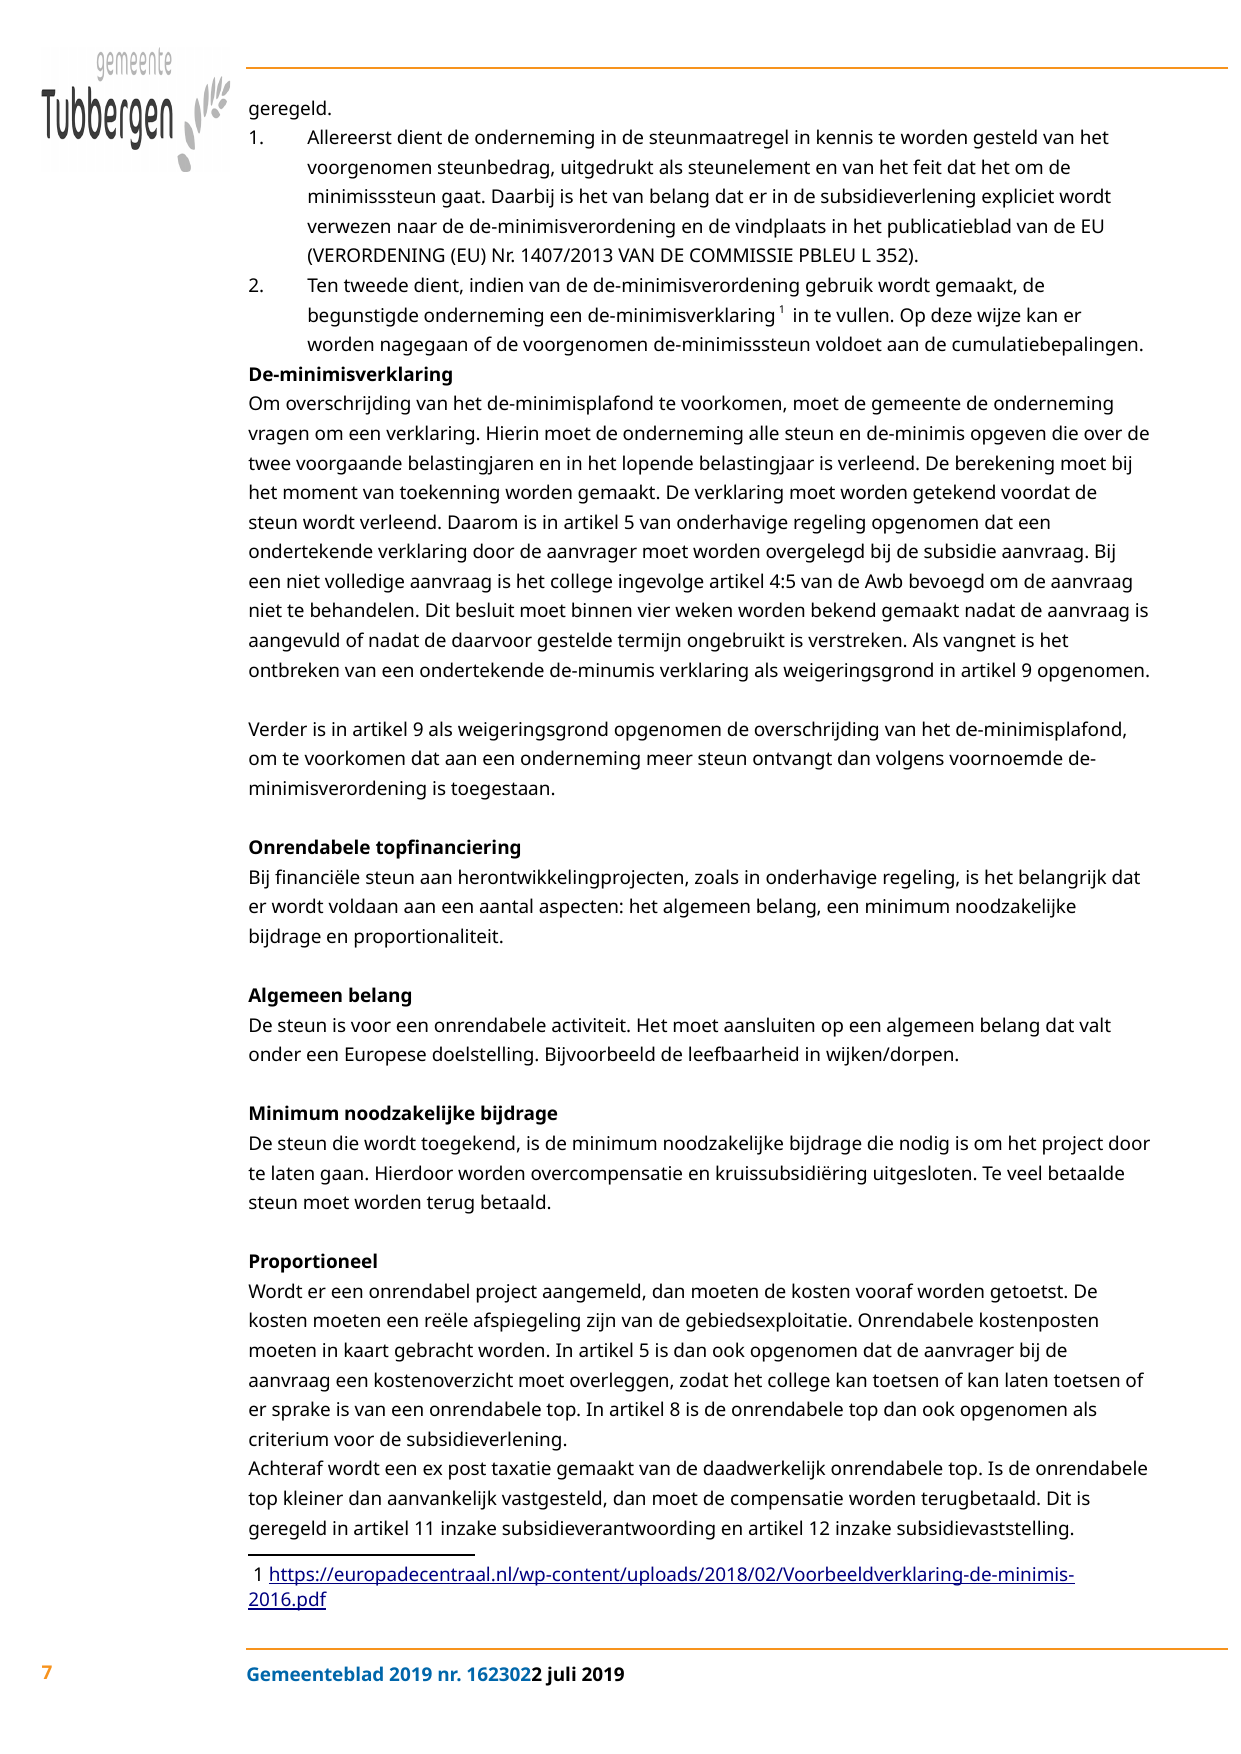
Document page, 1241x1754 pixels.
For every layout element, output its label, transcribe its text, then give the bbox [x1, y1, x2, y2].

text Minimum noodzakelijke bijdrage [248, 1101, 1152, 1126]
text Verder is in artikel 9 als weigeringsgrond opgenomen de overschrijding van het de-minimisplafond, om te voorkomen dat aan een onderneming meer steun ontvangt dan volgens voornoemde de-minimisverordening is toegestaan. [248, 716, 1152, 801]
text Om overschrijding van het de-minimisplafond te voorkomen, moet de gemeente de onderneming vragen om een verklaring. Hierin moet de onderneming alle steun en de-minimis opgeven die over de twee voorgaande belastingjaren en in het lopende belastingjaar is verleend. De berekening moet bij het moment van toekenning worden gemaakt. De verklaring moet worden getekend voordat de steun wordt verleend. Daarom is in artikel 5 van onderhavige regeling opgenomen dat een ondertekende verklaring door de aanvrager moet worden overgelegd bij de subsidie aanvraag. Bij een niet volledige aanvraag is het college ingevolge artikel 4:5 van de Awb bevoegd om de aanvraag niet te behandelen. Dit besluit moet binnen vier weken worden bekend gemaakt nadat de aanvraag is aangevuld of nadat de daarvoor gestelde termijn ongebruikt is verstreken. Als vangnet is het ontbreken van een ondertekende de-minumis verklaring als weigeringsgrond in artikel 9 opgenomen. [248, 391, 1152, 683]
text Algemeen belang [248, 982, 1152, 1008]
text Achteraf wordt een ex post taxatie gemaakt van de daadwerkelijk onrendabele top. Is de onrendabele top kleiner dan aanvankelijk vastgesteld, dan moet de compensatie worden terugbetaald. Dit is geregeld in artikel 11 inzake subsidieverantwoording en artikel 12 inzake subsidievaststelling. [248, 1456, 1152, 1541]
list Allereerst dient de onderneming in de steunmaatregel in kennis te worden gesteld van het voorgenomen steunbedrag, uitgedrukt als steunelement en van het feit dat het om de minimisssteun gaat. Daarbij is het van belang dat er in de subsidieverlening expliciet wordt verwezen naar de de-minimisverordening en de vindplaats in het publicatieblad van de EU (VERORDENING (EU) Nr. 1407/2013 VAN DE COMMISSIE PBLEU L 352). [248, 124, 1152, 268]
text De-minimisverklaring [248, 361, 1152, 387]
list https://europadecentraal.nl/wp-content/uploads/2018/02/Voorbeeldverklaring-de-minimis-2016.pdf [248, 1561, 1152, 1612]
list Ten tweede dient, indien van de de-minimisverordening gebruik wordt gemaakt, de begunstigde onderneming een de-minimisverklaring in te vullen. Op deze wijze kan er worden nagegaan of de voorgenomen de-minimisssteun voldoet aan de cumulatiebepalingen. [248, 272, 1152, 357]
text Onrendabele topfinanciering [248, 834, 1152, 860]
text geregeld. [248, 95, 1152, 121]
picture [41, 47, 231, 172]
text De steun die wordt toegekend, is de minimum noodzakelijke bijdrage die nodig is om het project door te laten gaan. Hierdoor worden overcompensatie en kruissubsidiëring uitgesloten. Te veel betaalde steun moet worden terug betaald. [248, 1130, 1152, 1215]
text Wordt er een onrendabel project aangemeld, dan moeten de kosten vooraf worden getoetst. De kosten moeten een reële afspiegeling zijn van de gebiedsexploitatie. Onrendabele kostenposten moeten in kaart gebracht worden. In artikel 5 is dan ook opgenomen dat de aanvrager bij de aanvraag een kostenoverzicht moet overleggen, zodat het college kan toetsen of kan laten toetsen of er sprake is van een onrendabele top. In artikel 8 is de onrendabele top dan ook opgenomen als criterium voor de subsidieverlening. [248, 1278, 1152, 1452]
text Proportioneel [248, 1248, 1152, 1274]
text Bij financiële steun aan herontwikkelingprojecten, zoals in onderhavige regeling, is het belangrijk dat er wordt voldaan aan een aantal aspecten: het algemeen belang, een minimum noodzakelijke bijdrage en proportionaliteit. [248, 864, 1152, 949]
text De steun is voor een onrendabele activiteit. Het moet aansluiten op een algemeen belang dat valt onder een Europese doelstelling. Bijvoorbeeld de leefbaarheid in wijken/dorpen. [248, 1012, 1152, 1067]
